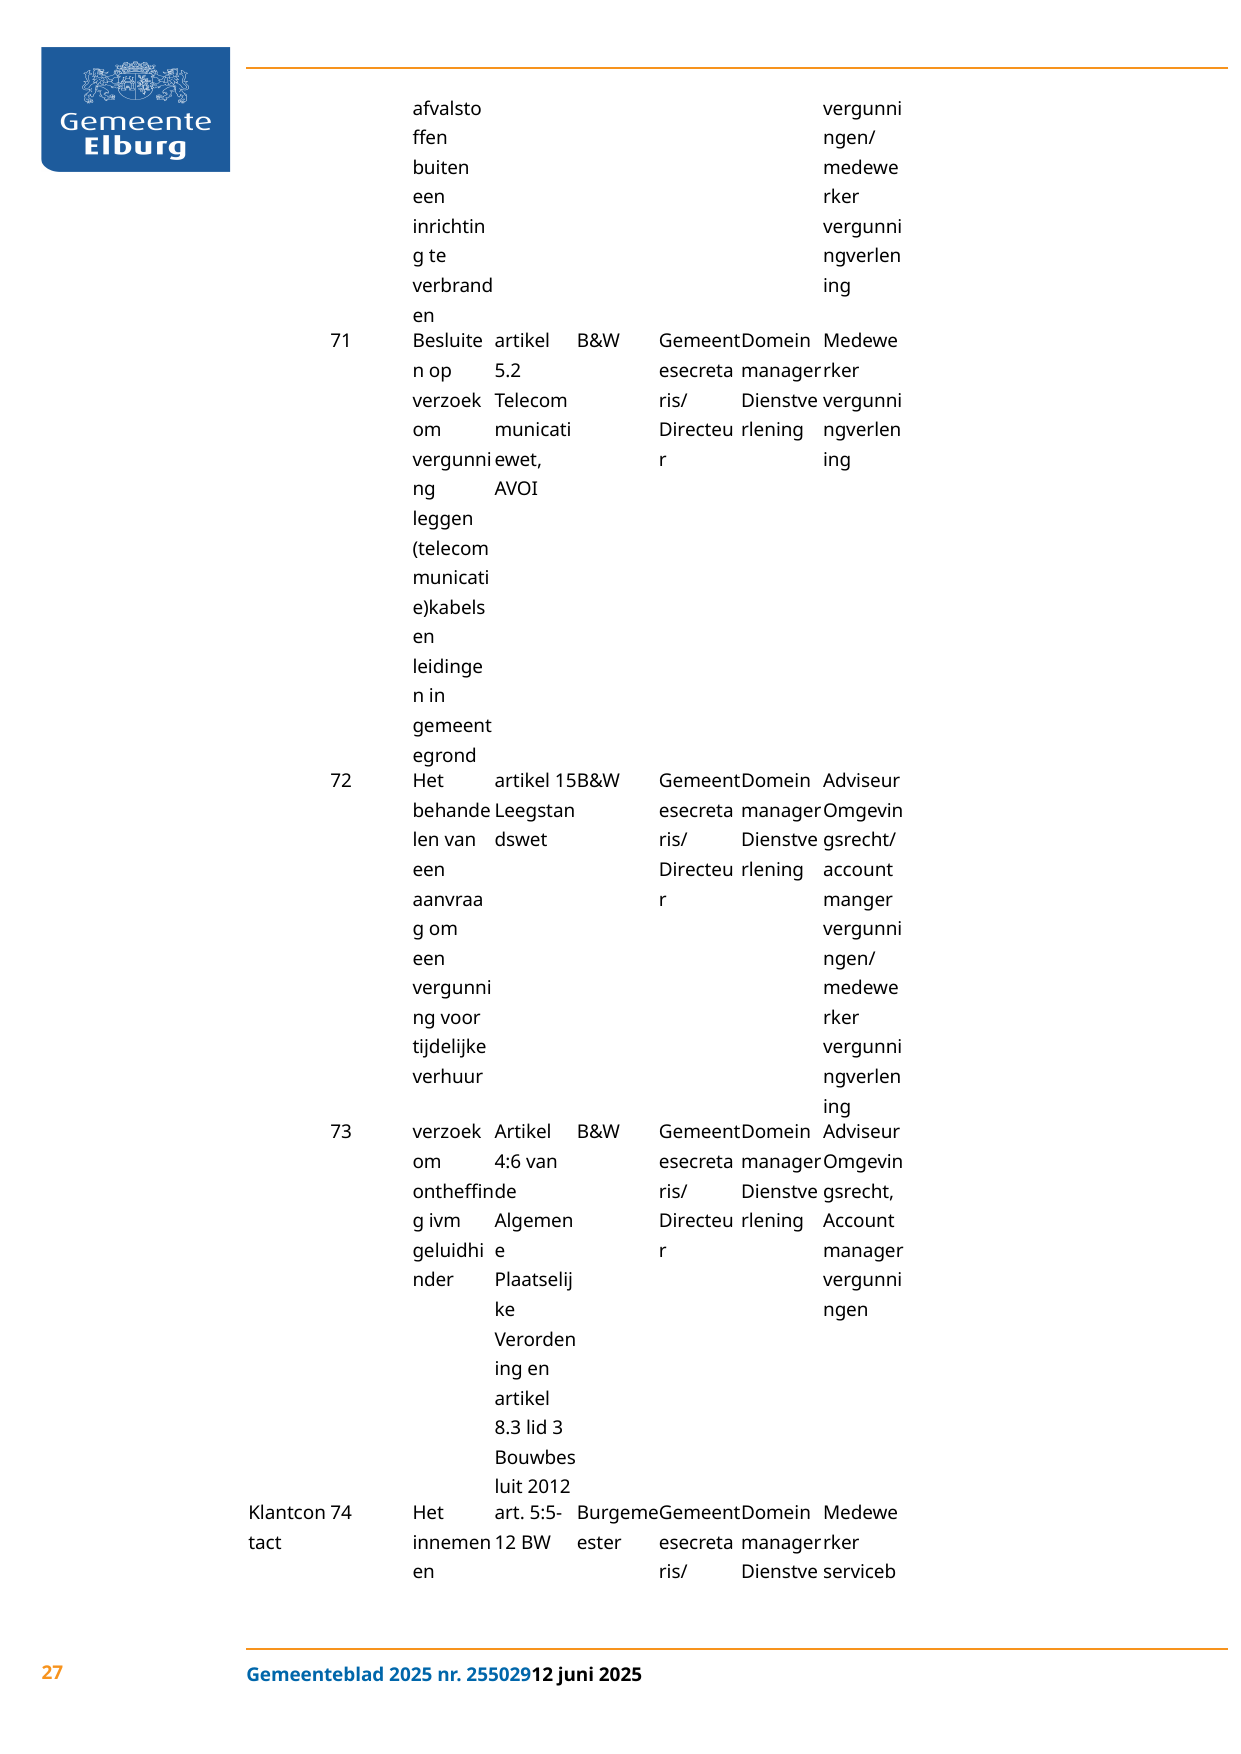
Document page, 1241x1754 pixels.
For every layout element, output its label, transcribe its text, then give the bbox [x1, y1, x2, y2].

table_cell [905, 1119, 987, 1499]
table_cell [248, 95, 330, 1119]
table_cell [659, 95, 741, 328]
table_cell [577, 95, 659, 328]
table_cell [905, 768, 987, 1119]
table_cell Artikel 4:6 van de Algemene Plaatselijke Verordening en artikel 8.3 lid 3 Bouwbesluit 2012 [494, 1119, 577, 1499]
table_cell [987, 1499, 1069, 1584]
table_cell [987, 1119, 1069, 1499]
table_cell Domeinmanager Dienstverlening [741, 328, 823, 767]
table_cell B&W [577, 1119, 659, 1499]
table_cell Gemeentesecretaris/ [659, 1499, 741, 1584]
table_cell Domeinmanager Dienstve [741, 1499, 823, 1584]
table_cell Adviseur Omgevingsrecht, Accountmanager vergunningen [823, 1119, 905, 1499]
table_cell [1069, 328, 1152, 767]
table_cell [1069, 768, 1152, 1119]
table_cell [987, 95, 1069, 328]
table_cell Domeinmanager Dienstverlening [741, 768, 823, 1119]
table_cell [1069, 1119, 1152, 1499]
table_cell verzoek om ontheffing ivm geluidhinder [412, 1119, 494, 1499]
table_cell [741, 95, 823, 328]
table_cell [987, 328, 1069, 767]
picture [41, 47, 231, 172]
table_cell Het behandelen van een aanvraag om een vergunning voor tijdelijke verhuur [412, 768, 494, 1119]
table_cell [905, 328, 987, 767]
table_cell [248, 1119, 330, 1499]
table_cell [905, 1499, 987, 1584]
table_cell 72 [330, 768, 412, 1119]
table_cell Besluiten op verzoek om vergunning leggen (telecommunicatie)kabels en leidingen in gemeentegrond [412, 328, 494, 767]
table_cell Medewerker vergunningverlening [823, 328, 905, 767]
table_cell Gemeentesecretaris/Directeur [659, 768, 741, 1119]
table_cell vergunningen/ medewerker vergunningverlening [823, 95, 905, 328]
table_cell [987, 768, 1069, 1119]
table_cell 73 [330, 1119, 412, 1499]
table_cell 71 [330, 328, 412, 767]
table_cell Burgemeester [577, 1499, 659, 1584]
table_cell art. 5:5-12 BW [494, 1499, 577, 1584]
table_cell Adviseur Omgevingsrecht/ accountmanger vergunningen/ medewerker vergunningverlening [823, 768, 905, 1119]
table_cell Gemeentesecretaris/Directeur [659, 1119, 741, 1499]
table_cell [905, 95, 987, 328]
table_cell [1069, 1499, 1152, 1584]
table_cell B&W [577, 328, 659, 767]
table_cell Het innemen en [412, 1499, 494, 1584]
table_cell artikel 5.2 Telecommunicatiewet, AVOI [494, 328, 577, 767]
table_cell Klantcontact [248, 1499, 330, 1584]
table_cell [1069, 95, 1152, 328]
table_cell B&W [577, 768, 659, 1119]
table_cell [330, 95, 412, 328]
table_cell artikel 15 Leegstandswet [494, 768, 577, 1119]
table_cell Gemeentesecretaris/Directeur [659, 328, 741, 767]
table_cell afvalstoffen buiten een inrichting te verbranden [412, 95, 494, 328]
table_cell Domeinmanager Dienstverlening [741, 1119, 823, 1499]
table_cell Medewerker serviceb [823, 1499, 905, 1584]
table_cell 74 [330, 1499, 412, 1584]
table_cell [494, 95, 577, 328]
